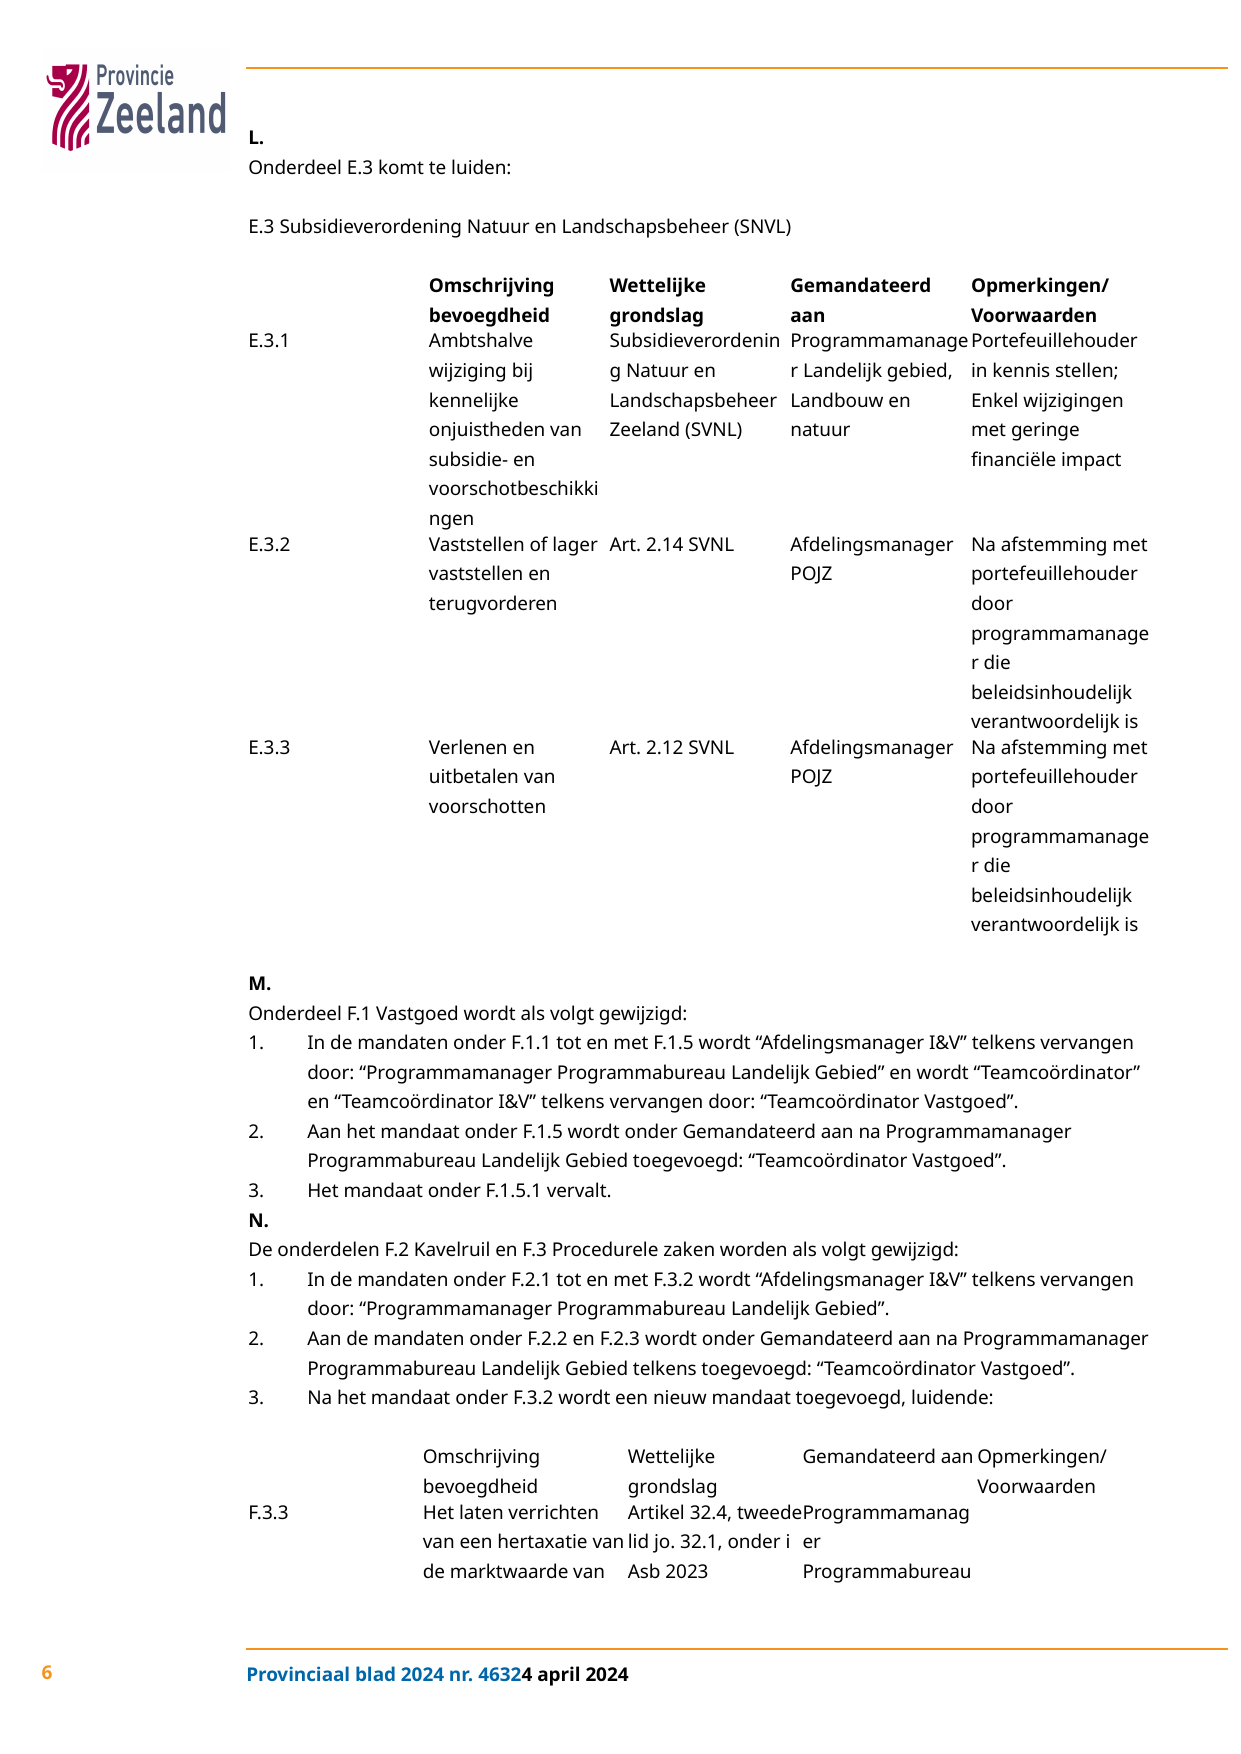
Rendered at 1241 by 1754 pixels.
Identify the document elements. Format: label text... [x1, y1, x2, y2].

table_header Gemandateerd aan [802, 1444, 977, 1499]
table_cell Afdelingsmanager POJZ [790, 531, 971, 734]
text M. [248, 970, 1152, 996]
table_cell Afdelingsmanager POJZ [790, 734, 971, 937]
table_header Opmerkingen/Voorwaarden [971, 273, 1152, 328]
text Onderdeel F.1 Vastgoed wordt als volgt gewijzigd: [248, 1000, 1152, 1026]
list Aan de mandaten onder F.2.2 en F.2.3 wordt onder Gemandateerd aan na Programmamanager Programmabureau Landelijk Gebied telkens toegevoegd: “Teamcoördinator Vastgoed”. [248, 1325, 1152, 1381]
table_cell [977, 1499, 1152, 1584]
text E.3 Subsidieverordening Natuur en Landschapsbeheer (SNVL) [248, 213, 1152, 239]
text L. [248, 124, 1152, 150]
list In de mandaten onder F.2.1 tot en met F.3.2 wordt “Afdelingsmanager I&V” telkens vervangen door: “Programmamanager Programmabureau Landelijk Gebied”. [248, 1266, 1152, 1321]
table_cell Portefeuillehouder in kennis stellen; Enkel wijzigingen met geringe financiële impact [971, 328, 1152, 531]
table_cell E.3.2 [248, 531, 429, 734]
picture [41, 47, 231, 172]
table_cell Vaststellen of lager vaststellen en terugvorderen [429, 531, 609, 734]
table_header Gemandateerd aan [790, 273, 971, 328]
table_cell Art. 2.12 SVNL [609, 734, 790, 937]
list In de mandaten onder F.1.1 tot en met F.1.5 wordt “Afdelingsmanager I&V” telkens vervangen door: “Programmamanager Programmabureau Landelijk Gebied” en wordt “Teamcoördinator” en “Teamcoördinator I&V” telkens vervangen door: “Teamcoördinator Vastgoed”. [248, 1029, 1152, 1114]
text De onderdelen F.2 Kavelruil en F.3 Procedurele zaken worden als volgt gewijzigd: [248, 1236, 1152, 1262]
table_cell Na afstemming met portefeuillehouder door programmamanager die beleidsinhoudelijk verantwoordelijk is [971, 734, 1152, 937]
table_header Omschrijving bevoegdheid [423, 1444, 628, 1499]
table_cell E.3.1 [248, 328, 429, 531]
table_header [248, 273, 429, 328]
table_header Omschrijving bevoegdheid [429, 273, 609, 328]
list Aan het mandaat onder F.1.5 wordt onder Gemandateerd aan na Programmamanager Programmabureau Landelijk Gebied toegevoegd: “Teamcoördinator Vastgoed”. [248, 1118, 1152, 1173]
table_cell F.3.3 [248, 1499, 423, 1584]
table_header Wettelijke grondslag [628, 1444, 802, 1499]
table_cell Art. 2.14 SVNL [609, 531, 790, 734]
text Onderdeel E.3 komt te luiden: [248, 154, 1152, 180]
text N. [248, 1207, 1152, 1233]
table_cell Na afstemming met portefeuillehouder door programmamanager die beleidsinhoudelijk verantwoordelijk is [971, 531, 1152, 734]
table_header Opmerkingen/ Voorwaarden [977, 1444, 1152, 1499]
list Het mandaat onder F.1.5.1 vervalt. [248, 1177, 1152, 1203]
table_cell Subsidieverordening Natuur en Landschapsbeheer Zeeland (SVNL) [609, 328, 790, 531]
list Na het mandaat onder F.3.2 wordt een nieuw mandaat toegevoegd, luidende: [248, 1384, 1152, 1410]
table_cell Verlenen en uitbetalen van voorschotten [429, 734, 609, 937]
table_cell Het laten verrichten van een hertaxatie van de marktwaarde van [423, 1499, 628, 1584]
table_header [248, 1444, 423, 1499]
table_header Wettelijke grondslag [609, 273, 790, 328]
table_cell Programmamanager Landelijk gebied, Landbouw en natuur [790, 328, 971, 531]
table_cell Ambtshalve wijziging bij kennelijke onjuistheden van subsidie- en voorschotbeschikkingen [429, 328, 609, 531]
table_cell Artikel 32.4, tweede lid jo. 32.1, onder i Asb 2023 [628, 1499, 802, 1584]
table_cell E.3.3 [248, 734, 429, 937]
table_cell Programmamanager Programmabureau [802, 1499, 977, 1584]
